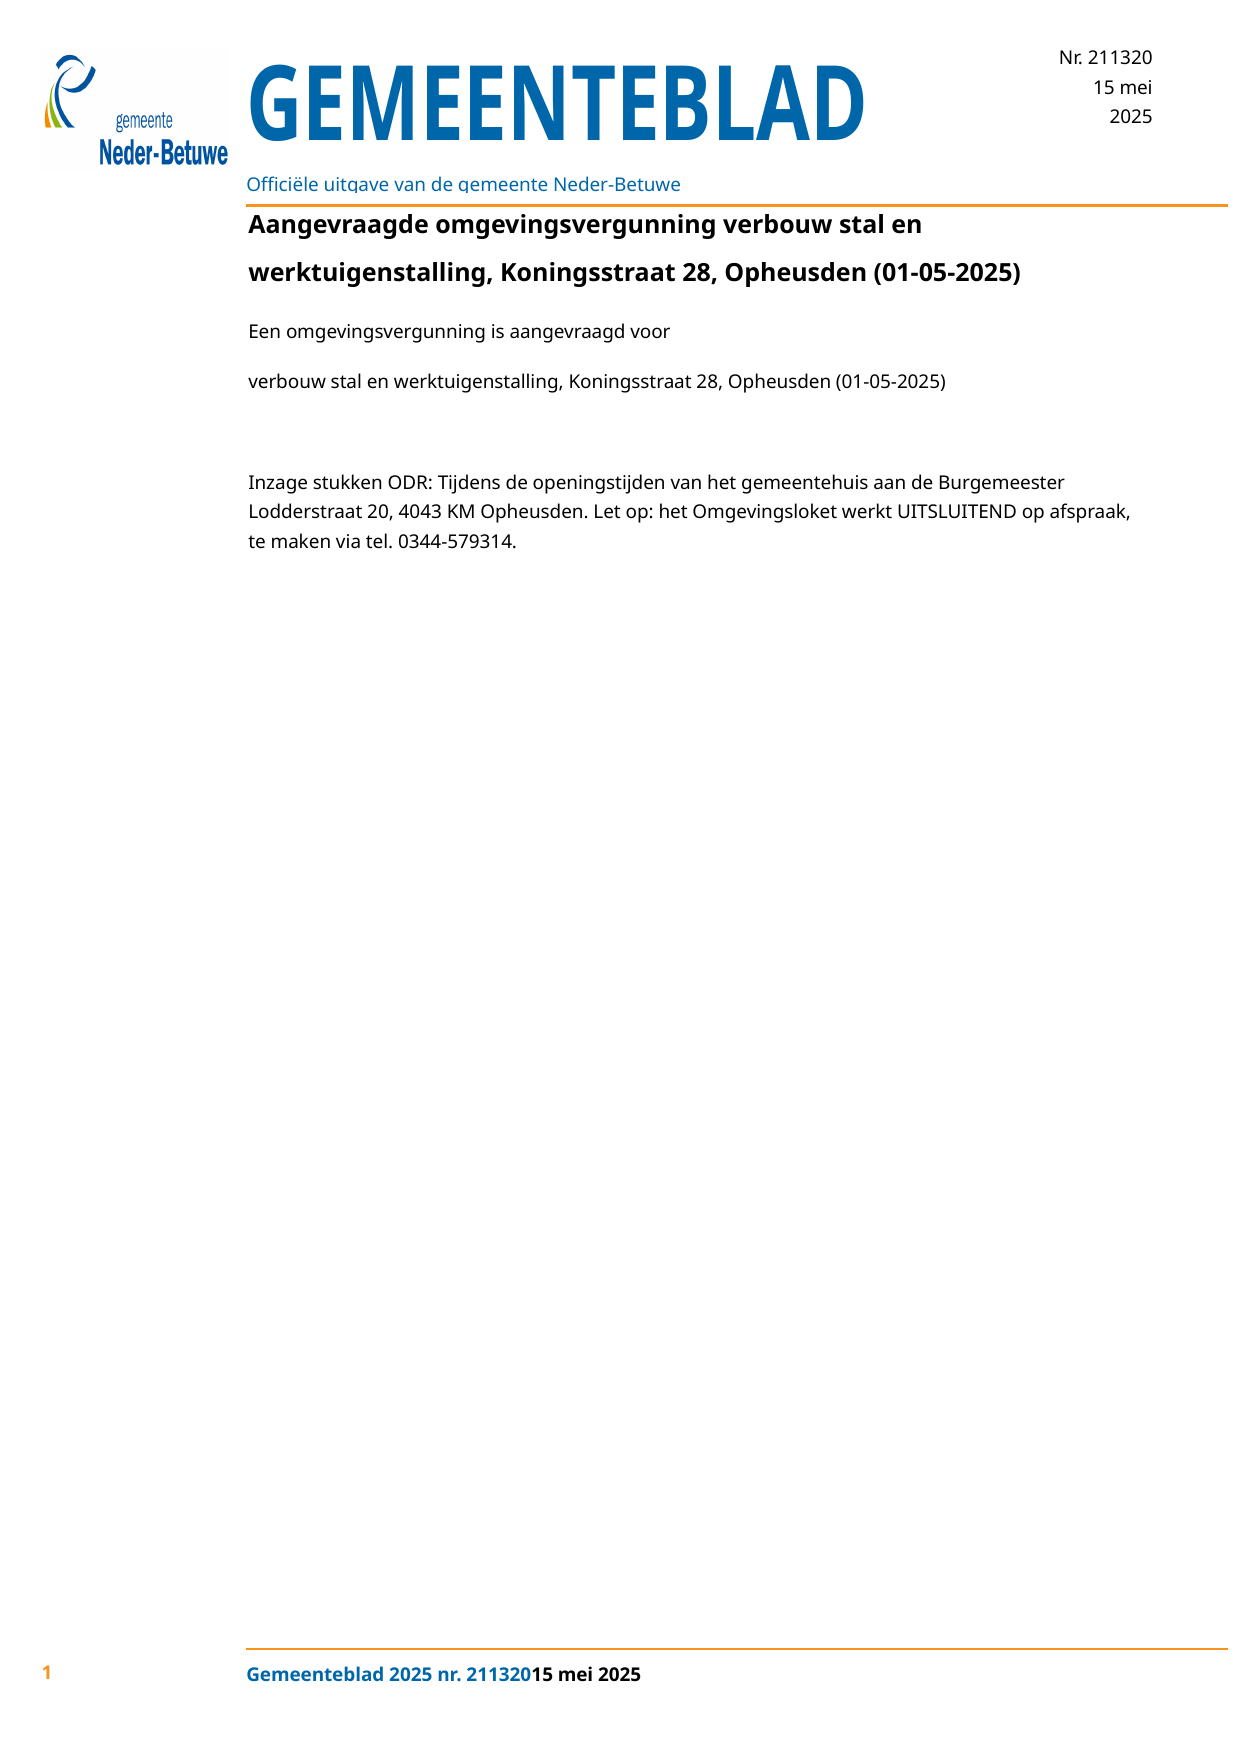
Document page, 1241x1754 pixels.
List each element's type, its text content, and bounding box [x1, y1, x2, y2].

text verbouw stal en werktuigenstalling, Koningsstraat 28, Opheusden (01-05-2025) [248, 368, 1152, 394]
text Inzage stukken ODR: Tijdens de openingstijden van het gemeentehuis aan de Burgemeester Lodderstraat 20, 4043 KM Opheusden. Let op: het Omgevingsloket werkt UITSLUITEND op afspraak, te maken via tel. 0344-579314. [248, 469, 1152, 554]
text Een omgevingsvergunning is aangevraagd voor [248, 318, 1152, 344]
text Aangevraagde omgevingsvergunning verbouw stal en werktuigenstalling, Koningsstraat 28, Opheusden (01-05-2025) [248, 207, 1152, 288]
picture [41, 47, 231, 172]
